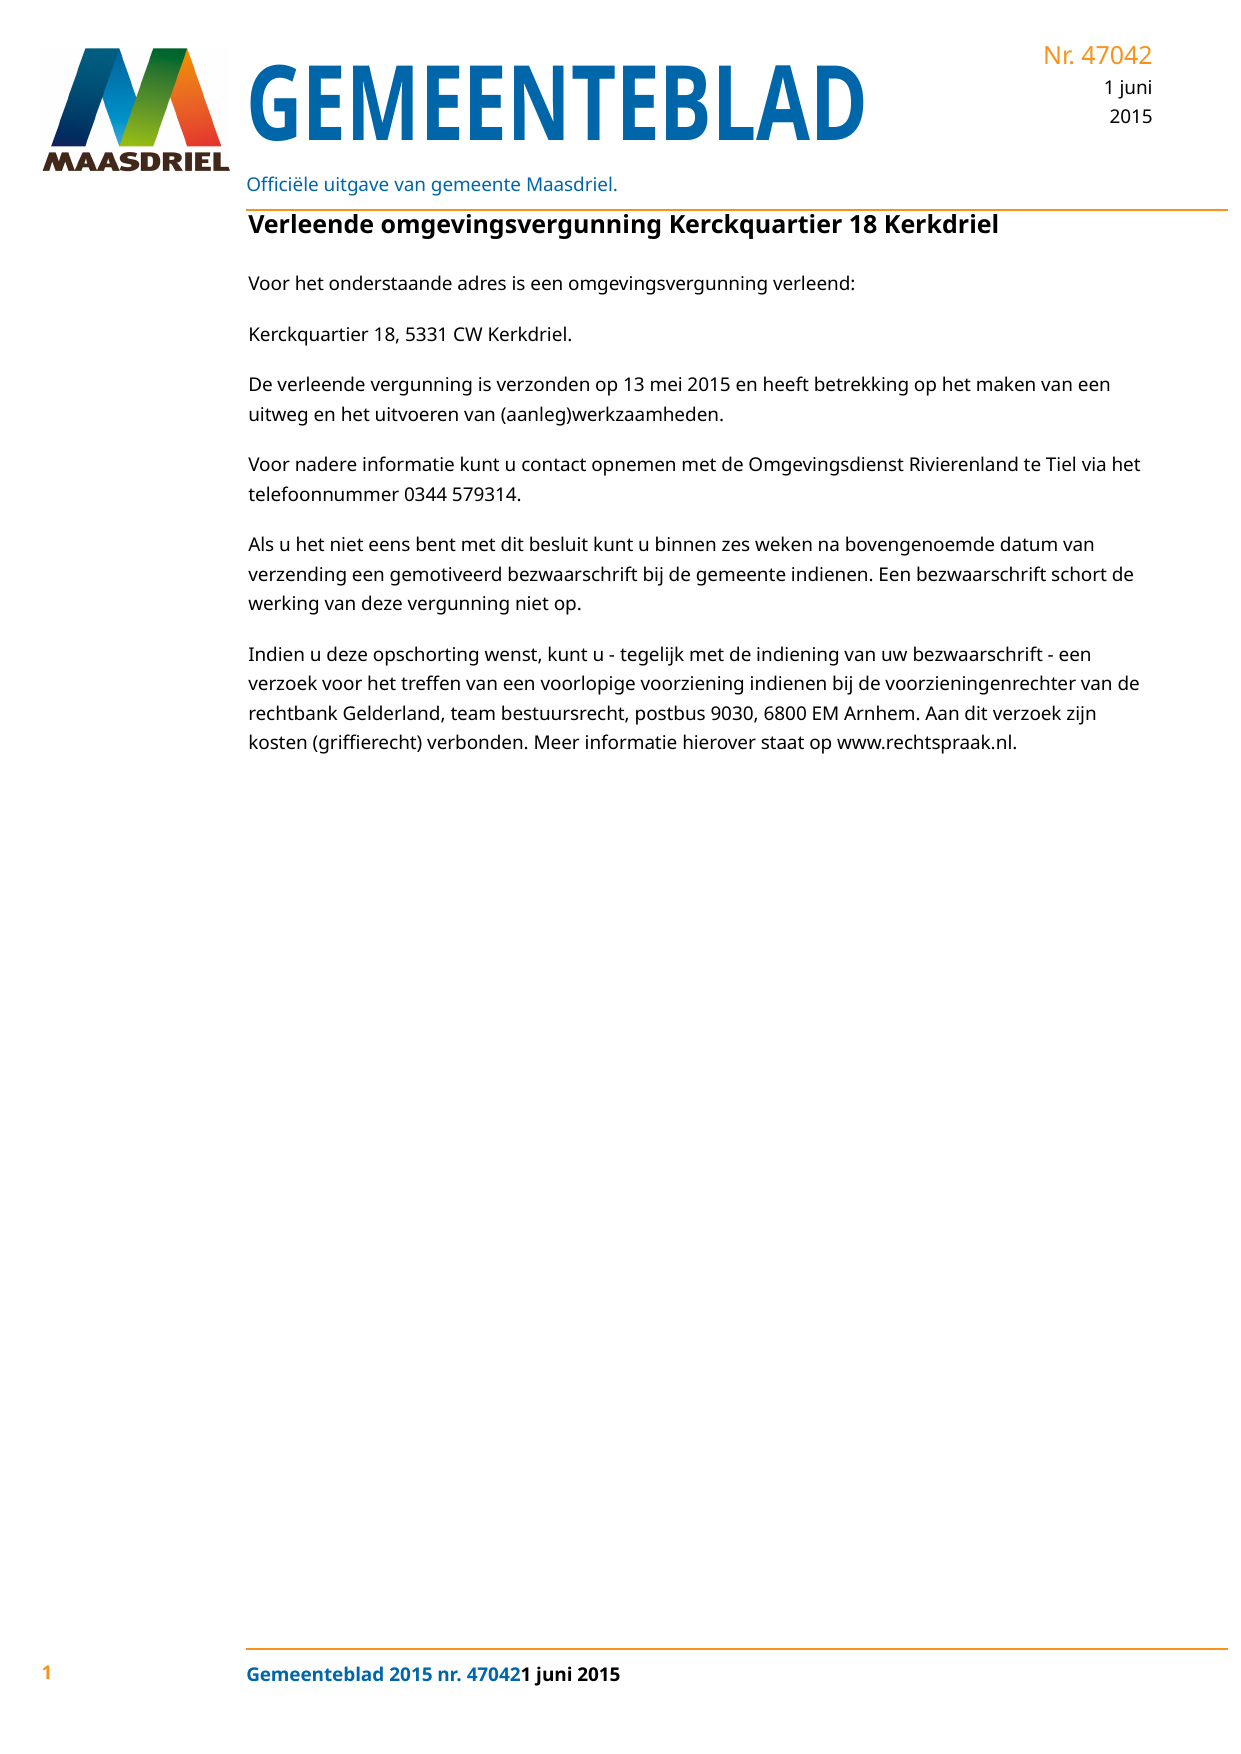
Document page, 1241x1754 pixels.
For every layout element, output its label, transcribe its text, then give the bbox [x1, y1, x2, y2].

text De verleende vergunning is verzonden op 13 mei 2015 en heeft betrekking op het maken van een uitweg en het uitvoeren van (aanleg)werkzaamheden. [248, 371, 1152, 426]
text Kerckquartier 18, 5331 CW Kerkdriel. [248, 321, 1152, 346]
text Voor het onderstaande adres is een omgevingsvergunning verleend: [248, 270, 1152, 296]
text Als u het niet eens bent met dit besluit kunt u binnen zes weken na bovengenoemde datum van verzending een gemotiveerd bezwaarschrift bij de gemeente indienen. Een bezwaarschrift schort de werking van deze vergunning niet op. [248, 531, 1152, 616]
text Voor nadere informatie kunt u contact opnemen met de Omgevingsdienst Rivierenland te Tiel via het telefoonnummer 0344 579314. [248, 451, 1152, 506]
text Indien u deze opschorting wenst, kunt u - tegelijk met de indiening van uw bezwaarschrift - een verzoek voor het treffen van een voorlopige voorziening indienen bij de voorzieningenrechter van de rechtbank Gelderland, team bestuursrecht, postbus 9030, 6800 EM Arnhem. Aan dit verzoek zijn kosten (griffierecht) verbonden. Meer informatie hierover staat op www.rechtspraak.nl. [248, 641, 1152, 755]
text Verleende omgevingsvergunning Kerckquartier 18 Kerkdriel [248, 211, 1152, 241]
picture [41, 47, 231, 172]
